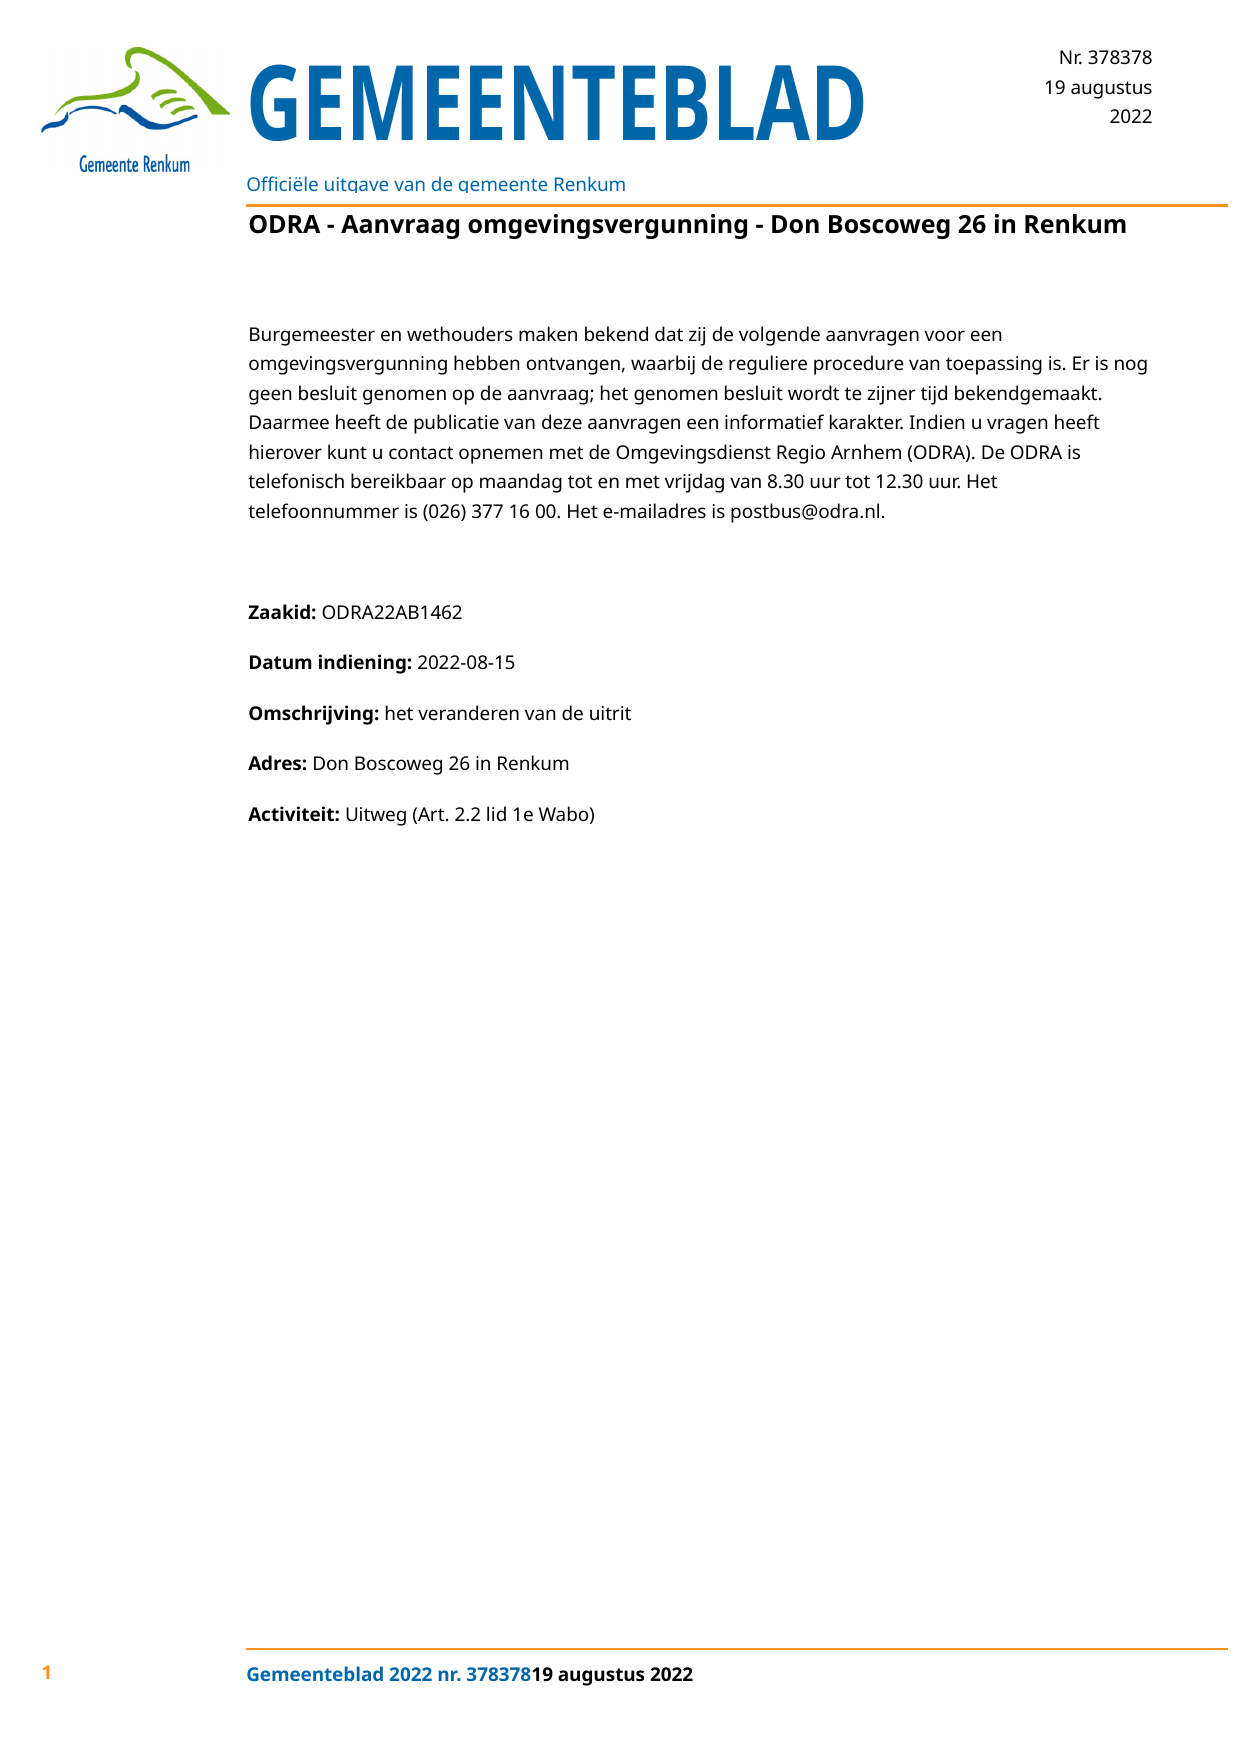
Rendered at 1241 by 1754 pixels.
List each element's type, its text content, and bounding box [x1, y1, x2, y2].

text Activiteit: Uitweg (Art. 2.2 lid 1e Wabo) [248, 801, 1152, 826]
text Zaakid: ODRA22AB1462 [248, 599, 1152, 625]
text Adres: Don Boscoweg 26 in Renkum [248, 750, 1152, 776]
text Burgemeester en wethouders maken bekend dat zij de volgende aanvragen voor een omgevingsvergunning hebben ontvangen, waarbij de reguliere procedure van toepassing is. Er is nog geen besluit genomen op de aanvraag; het genomen besluit wordt te zijner tijd bekendgemaakt. Daarmee heeft de publicatie van deze aanvragen een informatief karakter. Indien u vragen heeft hierover kunt u contact opnemen met de Omgevingsdienst Regio Arnhem (ODRA). De ODRA is telefonisch bereikbaar op maandag tot en met vrijdag van 8.30 uur tot 12.30 uur. Het telefoonnummer is (026) 377 16 00. Het e-mailadres is postbus@odra.nl. [248, 321, 1152, 524]
text Datum indiening: 2022-08-15 [248, 649, 1152, 675]
text ODRA - Aanvraag omgevingsvergunning - Don Boscoweg 26 in Renkum [248, 207, 1152, 241]
picture [41, 47, 231, 172]
text Omschrijving: het veranderen van de uitrit [248, 700, 1152, 726]
